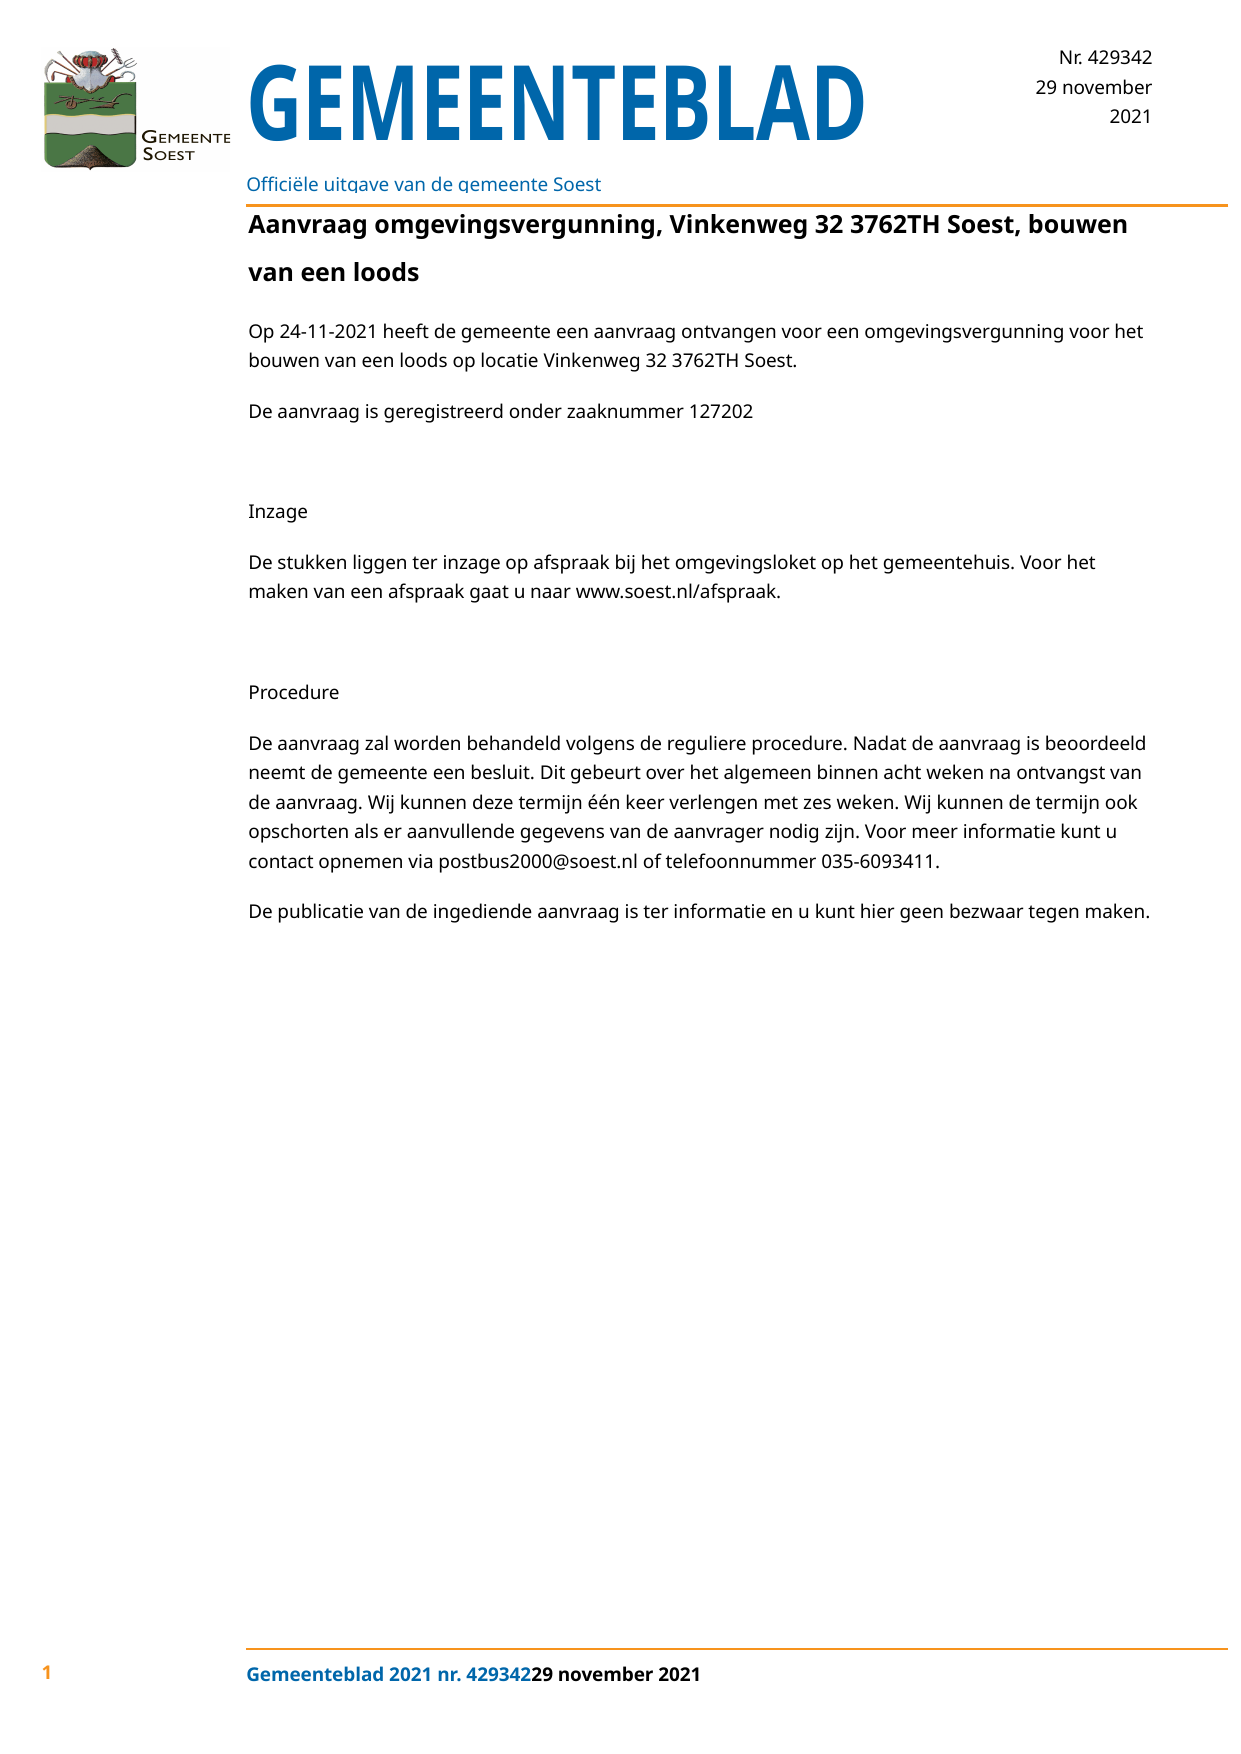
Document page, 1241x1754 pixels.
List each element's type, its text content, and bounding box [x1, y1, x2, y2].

text De publicatie van de ingediende aanvraag is ter informatie en u kunt hier geen bezwaar tegen maken. [248, 899, 1152, 924]
picture [41, 47, 231, 172]
text Op 24-11-2021 heeft de gemeente een aanvraag ontvangen voor een omgevingsvergunning voor het bouwen van een loods op locatie Vinkenweg 32 3762TH Soest. [248, 318, 1152, 373]
text Aanvraag omgevingsvergunning, Vinkenweg 32 3762TH Soest, bouwen van een loods [248, 207, 1152, 288]
text De stukken liggen ter inzage op afspraak bij het omgevingsloket op het gemeentehuis. Voor het maken van een afspraak gaat u naar www.soest.nl/afspraak. [248, 549, 1152, 604]
text De aanvraag zal worden behandeld volgens de reguliere procedure. Nadat de aanvraag is beoordeeld neemt de gemeente een besluit. Dit gebeurt over het algemeen binnen acht weken na ontvangst van de aanvraag. Wij kunnen deze termijn één keer verlengen met zes weken. Wij kunnen de termijn ook opschorten als er aanvullende gegevens van de aanvrager nodig zijn. Voor meer informatie kunt u contact opnemen via postbus2000@soest.nl of telefoonnummer 035-6093411. [248, 730, 1152, 874]
text Inzage [248, 499, 1152, 524]
text Procedure [248, 679, 1152, 705]
text De aanvraag is geregistreerd onder zaaknummer 127202 [248, 398, 1152, 424]
